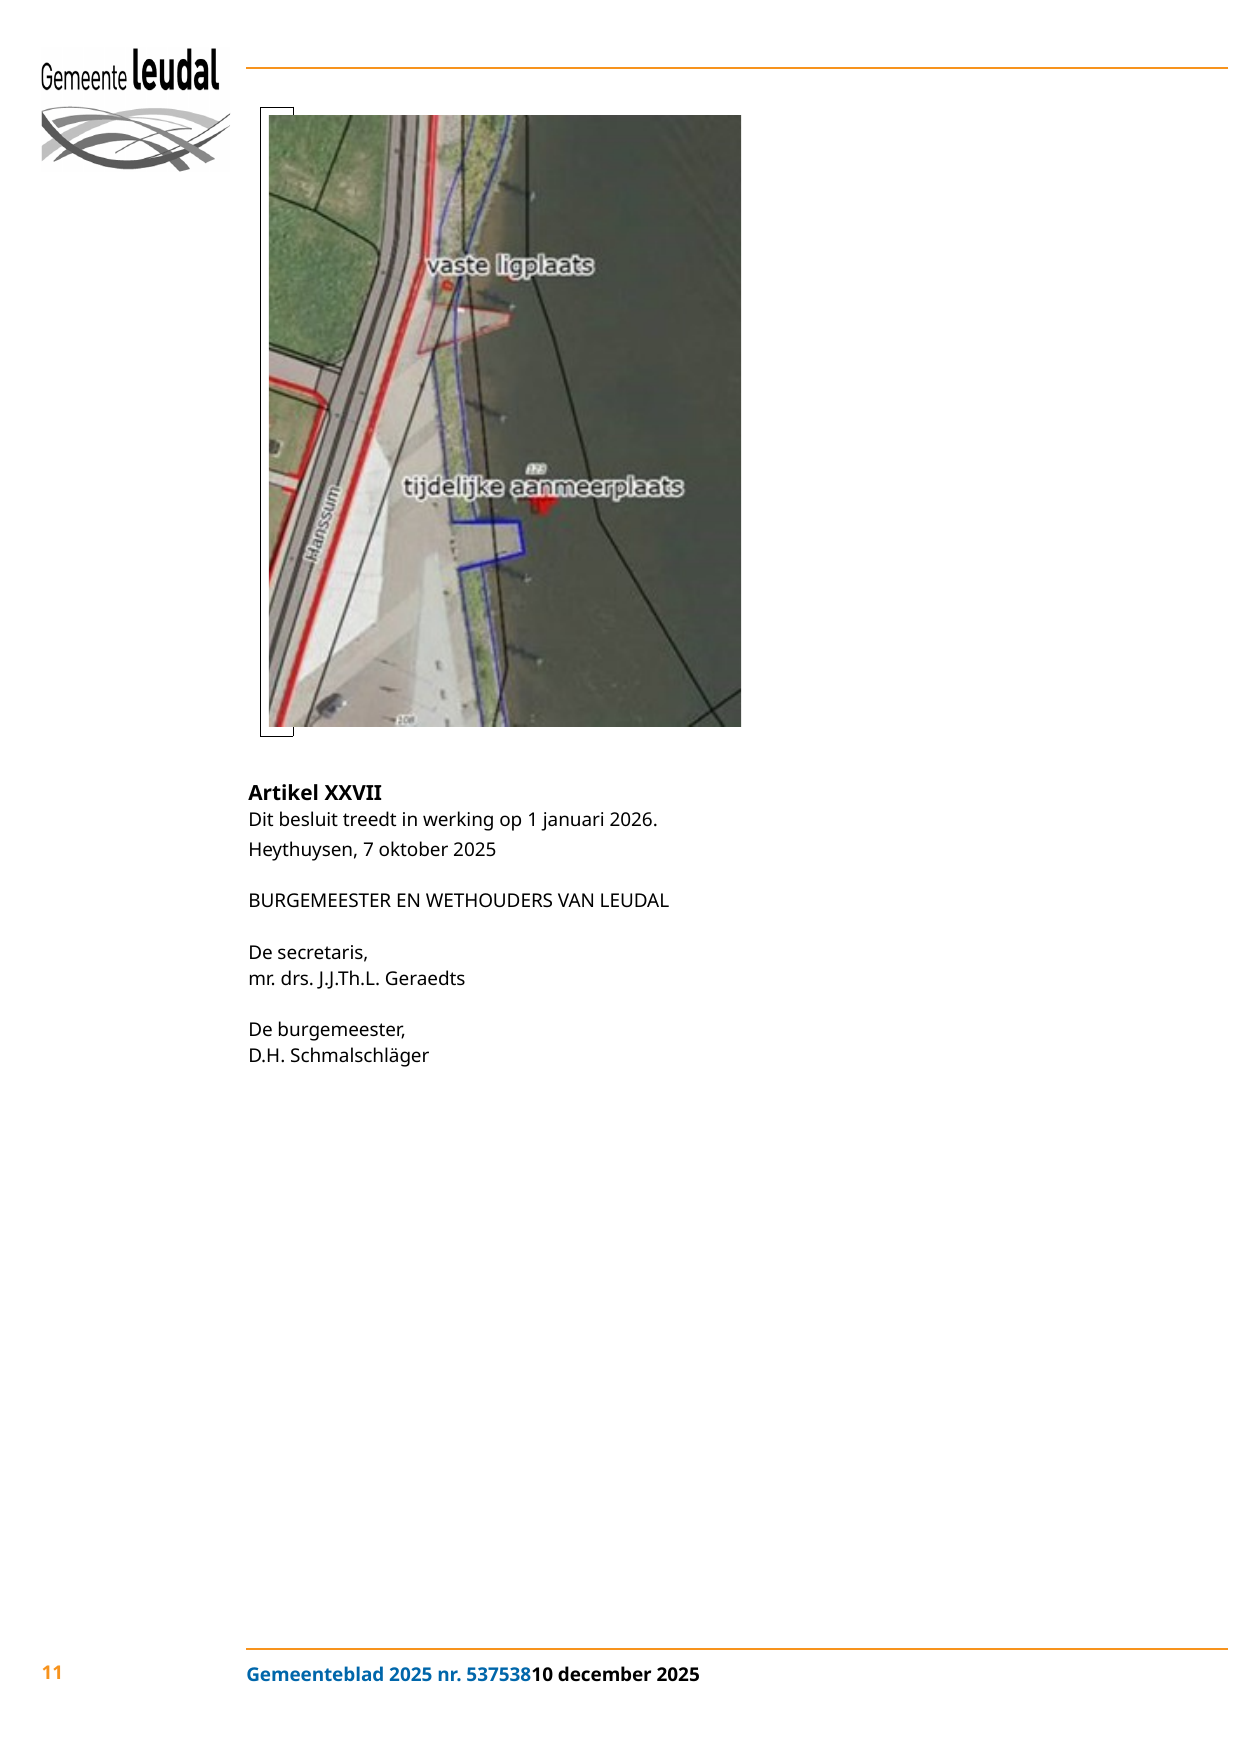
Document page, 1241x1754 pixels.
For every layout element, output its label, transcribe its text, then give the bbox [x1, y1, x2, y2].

text BURGEMEESTER EN WETHOUDERS VAN LEUDAL [248, 887, 1152, 913]
text mr. drs. J.J.Th.L. Geraedts [248, 965, 1152, 990]
text De burgemeester, [248, 1016, 1152, 1042]
picture [268, 115, 742, 727]
text Artikel XXVII [248, 778, 1152, 806]
text Dit besluit treedt in werking op 1 januari 2026. [248, 806, 1152, 832]
text D.H. Schmalschläger [248, 1042, 1152, 1068]
text Heythuysen, 7 oktober 2025 [248, 836, 1152, 862]
text De secretaris, [248, 939, 1152, 965]
picture [41, 47, 231, 172]
